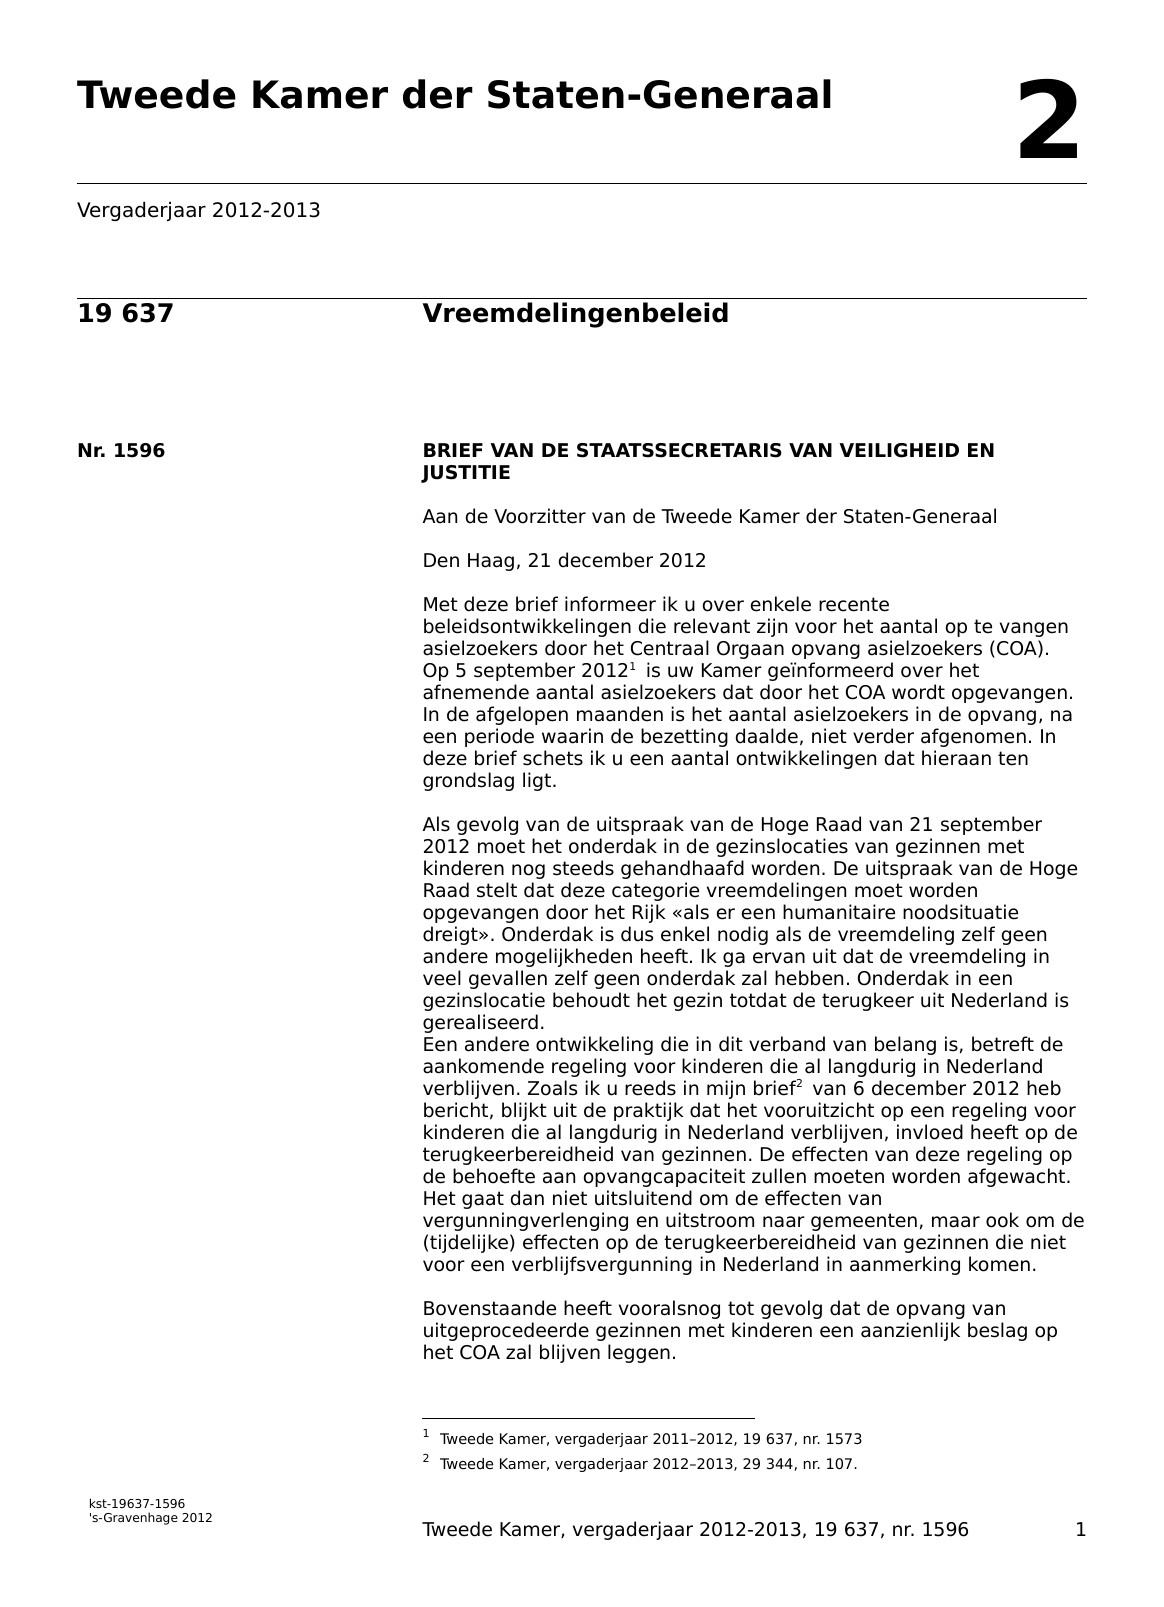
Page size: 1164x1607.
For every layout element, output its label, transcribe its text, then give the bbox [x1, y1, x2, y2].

table_header Tweede Kamer der Staten-Generaal [77, 59, 886, 183]
text Tweede Kamer, vergaderjaar 2011–2012, 19 637, nr. 1573 [422, 1427, 1087, 1449]
table_cell Vergaderjaar 2012-2013 [77, 184, 1087, 298]
subtitle Nr. 1596 BRIEF VAN DE STAATSSECRETARIS VAN VEILIGHEID EN JUSTITIE [77, 440, 1087, 484]
text Het gaat dan niet uitsluitend om de effecten van vergunningverlenging en uitstroom naar gemeenten, maar ook om de (tijdelijke) effecten op de terugkeerbereidheid van gezinnen die niet voor een verblijfsvergunning in Nederland in aanmerking komen. [422, 1188, 1087, 1276]
text Met deze brief informeer ik u over enkele recente beleidsontwikkelingen die relevant zijn voor het aantal op te vangen asielzoekers door het Centraal Orgaan opvang asielzoekers (COA). [422, 594, 1087, 660]
subtitle 19 637 Vreemdelingenbeleid [77, 299, 1087, 329]
text Aan de Voorzitter van de Tweede Kamer der Staten-Generaal [422, 506, 1087, 528]
text Tweede Kamer, vergaderjaar 2012–2013, 29 344, nr. 107. [422, 1452, 1087, 1474]
text Op 5 september 2012 is uw Kamer geïnformeerd over het afnemende aantal asielzoekers dat door het COA wordt opgevangen. In de afgelopen maanden is het aantal asielzoekers in de opvang, na een periode waarin de bezetting daalde, niet verder afgenomen. In deze brief schets ik u een aantal ontwikkelingen dat hieraan ten grondslag ligt. [422, 660, 1087, 792]
text Een andere ontwikkeling die in dit verband van belang is, betreft de aankomende regeling voor kinderen die al langdurig in Nederland verblijven. Zoals ik u reeds in mijn brief van 6 december 2012 heb bericht, blijkt uit de praktijk dat het vooruitzicht op een regeling voor kinderen die al langdurig in Nederland verblijven, invloed heeft op de terugkeerbereidheid van gezinnen. De effecten van deze regeling op de behoefte aan opvangcapaciteit zullen moeten worden afgewacht. [422, 1034, 1087, 1188]
text Den Haag, 21 december 2012 [422, 550, 1087, 572]
table_header 2 [886, 59, 1087, 183]
text Bovenstaande heeft vooralsnog tot gevolg dat de opvang van uitgeprocedeerde gezinnen met kinderen een aanzienlijk beslag op het COA zal blijven leggen. [422, 1298, 1087, 1364]
text kst-19637-1596 [88, 1497, 323, 1511]
text Als gevolg van de uitspraak van de Hoge Raad van 21 september 2012 moet het onderdak in de gezinslocaties van gezinnen met kinderen nog steeds gehandhaafd worden. De uitspraak van de Hoge Raad stelt dat deze categorie vreemdelingen moet worden opgevangen door het Rijk «als er een humanitaire noodsituatie dreigt». Onderdak is dus enkel nodig als de vreemdeling zelf geen andere mogelijkheden heeft. Ik ga ervan uit dat de vreemdeling in veel gevallen zelf geen onderdak zal hebben. Onderdak in een gezinslocatie behoudt het gezin totdat de terugkeer uit Nederland is gerealiseerd. [422, 814, 1087, 1034]
text 's-Gravenhage 2012 [88, 1511, 323, 1525]
